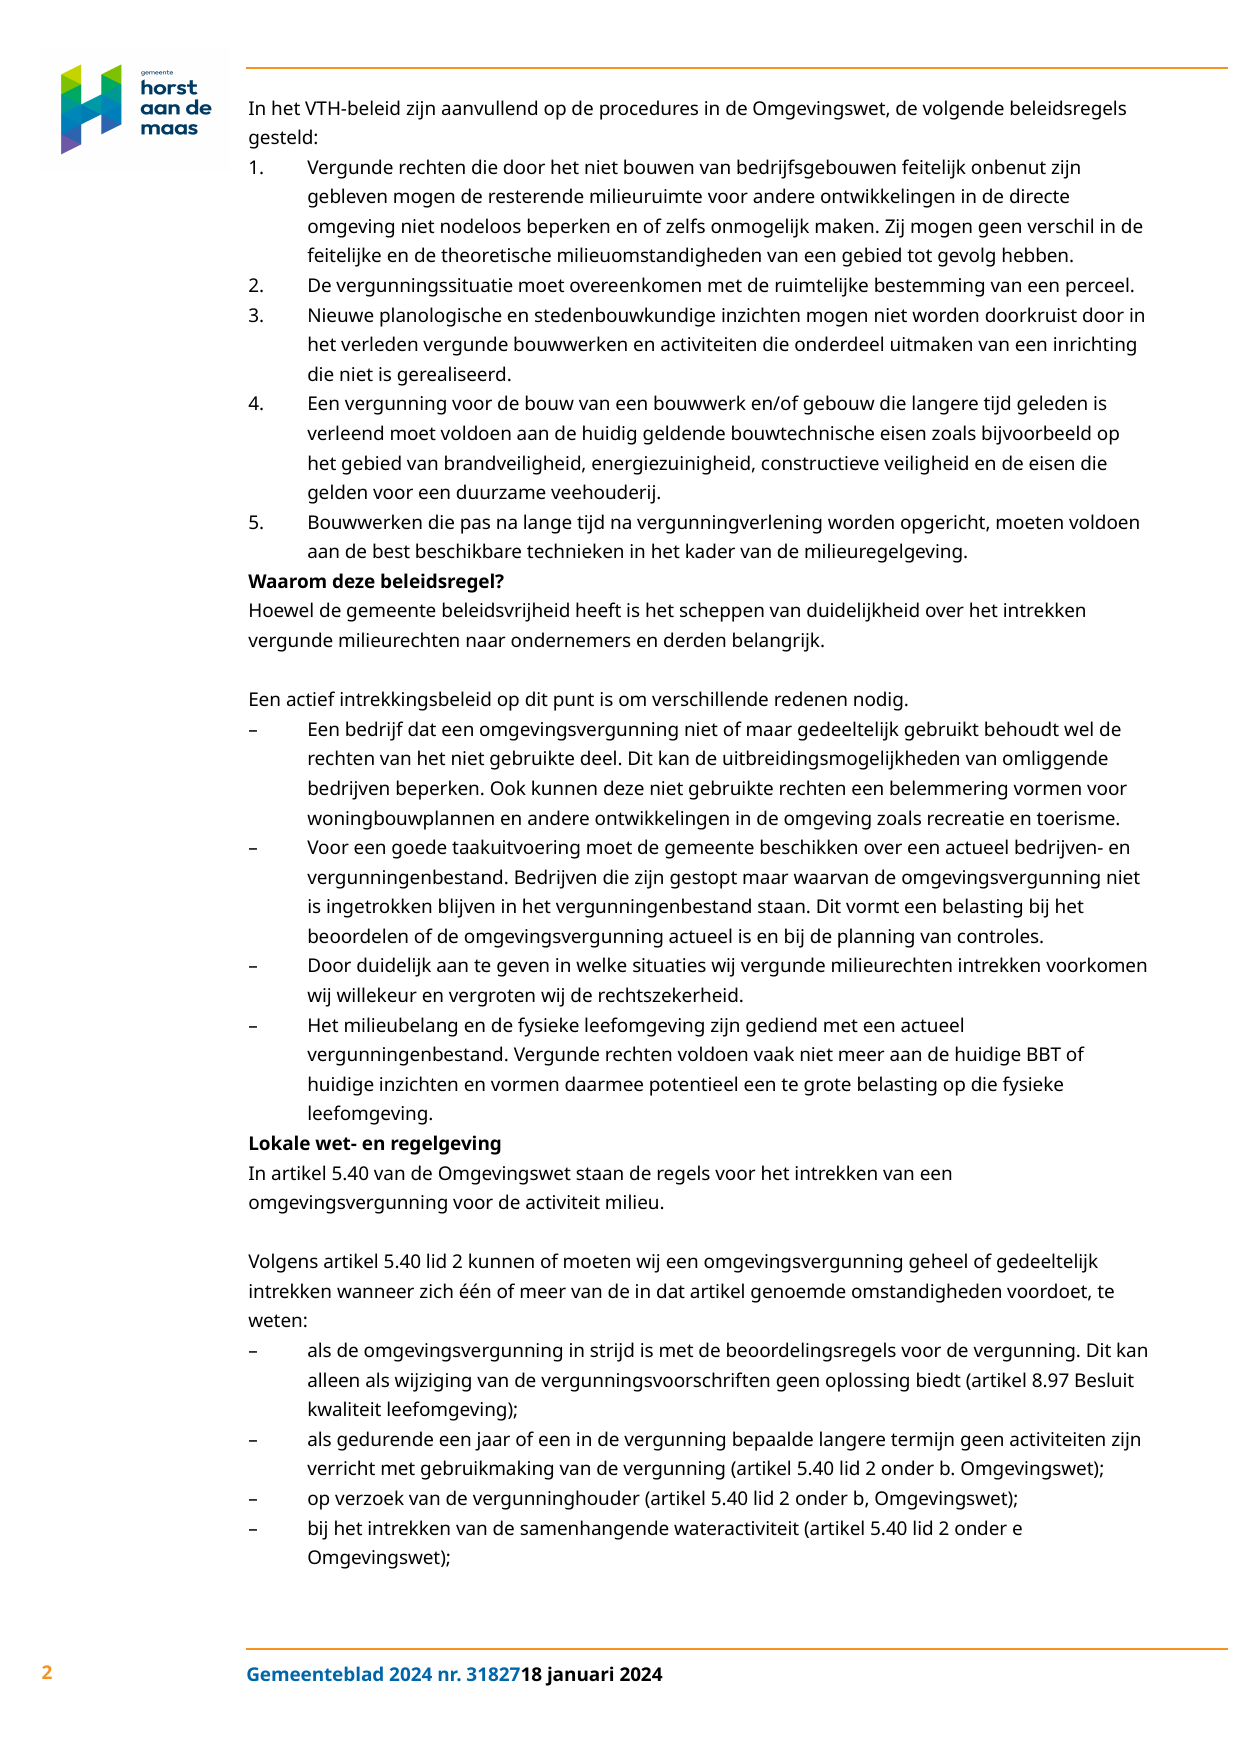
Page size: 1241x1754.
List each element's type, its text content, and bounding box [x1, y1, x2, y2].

list Een vergunning voor de bouw van een bouwwerk en/of gebouw die langere tijd geleden is verleend moet voldoen aan de huidig geldende bouwtechnische eisen zoals bijvoorbeeld op het gebied van brandveiligheid, energiezuinigheid, constructieve veiligheid en de eisen die gelden voor een duurzame veehouderij. [248, 391, 1152, 505]
picture [41, 47, 231, 172]
text Hoewel de gemeente beleidsvrijheid heeft is het scheppen van duidelijkheid over het intrekken vergunde milieurechten naar ondernemers en derden belangrijk. [248, 598, 1152, 653]
list bij het intrekken van de samenhangende wateractiviteit (artikel 5.40 lid 2 onder e Omgevingswet); [248, 1515, 1152, 1570]
list Vergunde rechten die door het niet bouwen van bedrijfsgebouwen feitelijk onbenut zijn gebleven mogen de resterende milieuruimte voor andere ontwikkelingen in de directe omgeving niet nodeloos beperken en of zelfs onmogelijk maken. Zij mogen geen verschil in de feitelijke en de theoretische milieuomstandigheden van een gebied tot gevolg hebben. [248, 154, 1152, 268]
text Lokale wet- en regelgeving [248, 1130, 1152, 1156]
text Een actief intrekkingsbeleid op dit punt is om verschillende redenen nodig. [248, 686, 1152, 712]
list Door duidelijk aan te geven in welke situaties wij vergunde milieurechten intrekken voorkomen wij willekeur en vergroten wij de rechtszekerheid. [248, 953, 1152, 1008]
text Volgens artikel 5.40 lid 2 kunnen of moeten wij een omgevingsvergunning geheel of gedeeltelijk intrekken wanneer zich één of meer van de in dat artikel genoemde omstandigheden voordoet, te weten: [248, 1248, 1152, 1333]
list Een bedrijf dat een omgevingsvergunning niet of maar gedeeltelijk gebruikt behoudt wel de rechten van het niet gebruikte deel. Dit kan de uitbreidingsmogelijkheden van omliggende bedrijven beperken. Ook kunnen deze niet gebruikte rechten een belemmering vormen voor woningbouwplannen en andere ontwikkelingen in de omgeving zoals recreatie en toerisme. [248, 716, 1152, 831]
list Voor een goede taakuitvoering moet de gemeente beschikken over een actueel bedrijven- en vergunningenbestand. Bedrijven die zijn gestopt maar waarvan de omgevingsvergunning niet is ingetrokken blijven in het vergunningenbestand staan. Dit vormt een belasting bij het beoordelen of de omgevingsvergunning actueel is en bij de planning van controles. [248, 834, 1152, 949]
list Nieuwe planologische en stedenbouwkundige inzichten mogen niet worden doorkruist door in het verleden vergunde bouwwerken en activiteiten die onderdeel uitmaken van een inrichting die niet is gerealiseerd. [248, 302, 1152, 387]
text Waarom deze beleidsregel? [248, 568, 1152, 594]
list De vergunningssituatie moet overeenkomen met de ruimtelijke bestemming van een perceel. [248, 272, 1152, 298]
list als de omgevingsvergunning in strijd is met de beoordelingsregels voor de vergunning. Dit kan alleen als wijziging van de vergunningsvoorschriften geen oplossing biedt (artikel 8.97 Besluit kwaliteit leefomgeving); [248, 1337, 1152, 1422]
text In artikel 5.40 van de Omgevingswet staan de regels voor het intrekken van een omgevingsvergunning voor de activiteit milieu. [248, 1160, 1152, 1215]
list op verzoek van de vergunninghouder (artikel 5.40 lid 2 onder b, Omgevingswet); [248, 1485, 1152, 1511]
list Het milieubelang en de fysieke leefomgeving zijn gediend met een actueel vergunningenbestand. Vergunde rechten voldoen vaak niet meer aan de huidige BBT of huidige inzichten en vormen daarmee potentieel een te grote belasting op die fysieke leefomgeving. [248, 1012, 1152, 1126]
list Bouwwerken die pas na lange tijd na vergunningverlening worden opgericht, moeten voldoen aan de best beschikbare technieken in het kader van de milieuregelgeving. [248, 509, 1152, 564]
list als gedurende een jaar of een in de vergunning bepaalde langere termijn geen activiteiten zijn verricht met gebruikmaking van de vergunning (artikel 5.40 lid 2 onder b. Omgevingswet); [248, 1426, 1152, 1481]
text In het VTH-beleid zijn aanvullend op de procedures in de Omgevingswet, de volgende beleidsregels gesteld: [248, 95, 1152, 150]
